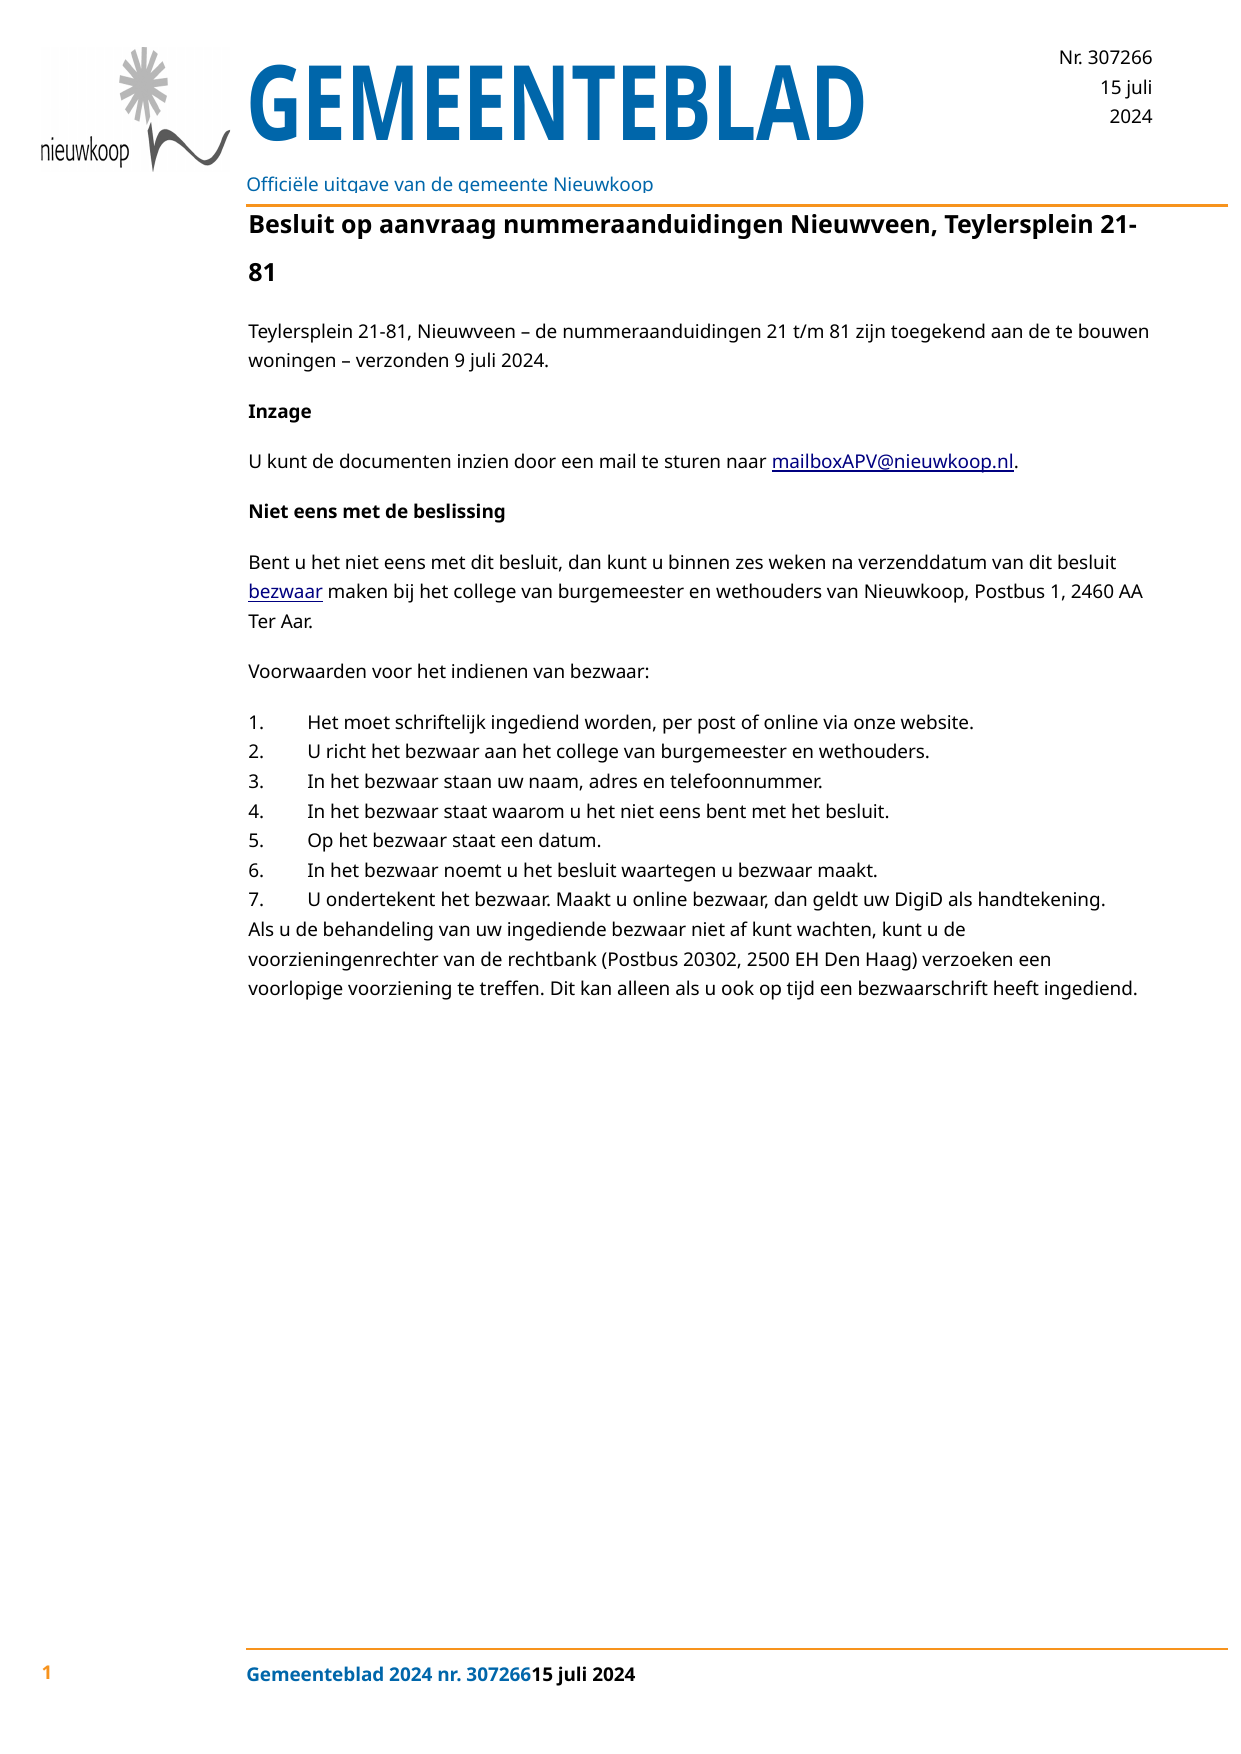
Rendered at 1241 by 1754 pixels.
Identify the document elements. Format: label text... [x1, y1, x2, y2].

list Het moet schriftelijk ingediend worden, per post of online via onze website. [248, 709, 1152, 735]
list In het bezwaar staan uw naam, adres en telefoonnummer. [248, 768, 1152, 794]
picture [41, 47, 231, 172]
text Teylersplein 21-81, Nieuwveen – de nummeraanduidingen 21 t/m 81 zijn toegekend aan de te bouwen woningen – verzonden 9 juli 2024. [248, 318, 1152, 373]
list In het bezwaar noemt u het besluit waartegen u bezwaar maakt. [248, 857, 1152, 883]
list U ondertekent het bezwaar. Maakt u online bezwaar, dan geldt uw DigiD als handtekening. [248, 887, 1152, 912]
text Niet eens met de beslissing [248, 499, 1152, 524]
list Op het bezwaar staat een datum. [248, 827, 1152, 853]
text Besluit op aanvraag nummeraanduidingen Nieuwveen, Teylersplein 21-81 [248, 207, 1152, 288]
text Inzage [248, 398, 1152, 424]
text Bent u het niet eens met dit besluit, dan kunt u binnen zes weken na verzenddatum van dit besluit bezwaar maken bij het college van burgemeester en wethouders van Nieuwkoop, Postbus 1, 2460 AA Ter Aar. [248, 549, 1152, 634]
text U kunt de documenten inzien door een mail te sturen naar mailboxAPV@nieuwkoop.nl. [248, 448, 1152, 474]
list In het bezwaar staat waarom u het niet eens bent met het besluit. [248, 798, 1152, 824]
text Als u de behandeling van uw ingediende bezwaar niet af kunt wachten, kunt u de voorzieningenrechter van de rechtbank (Postbus 20302, 2500 EH Den Haag) verzoeken een voorlopige voorziening te treffen. Dit kan alleen als u ook op tijd een bezwaarschrift heeft ingediend. [248, 916, 1152, 1001]
text Voorwaarden voor het indienen van bezwaar: [248, 659, 1152, 684]
list U richt het bezwaar aan het college van burgemeester en wethouders. [248, 739, 1152, 764]
